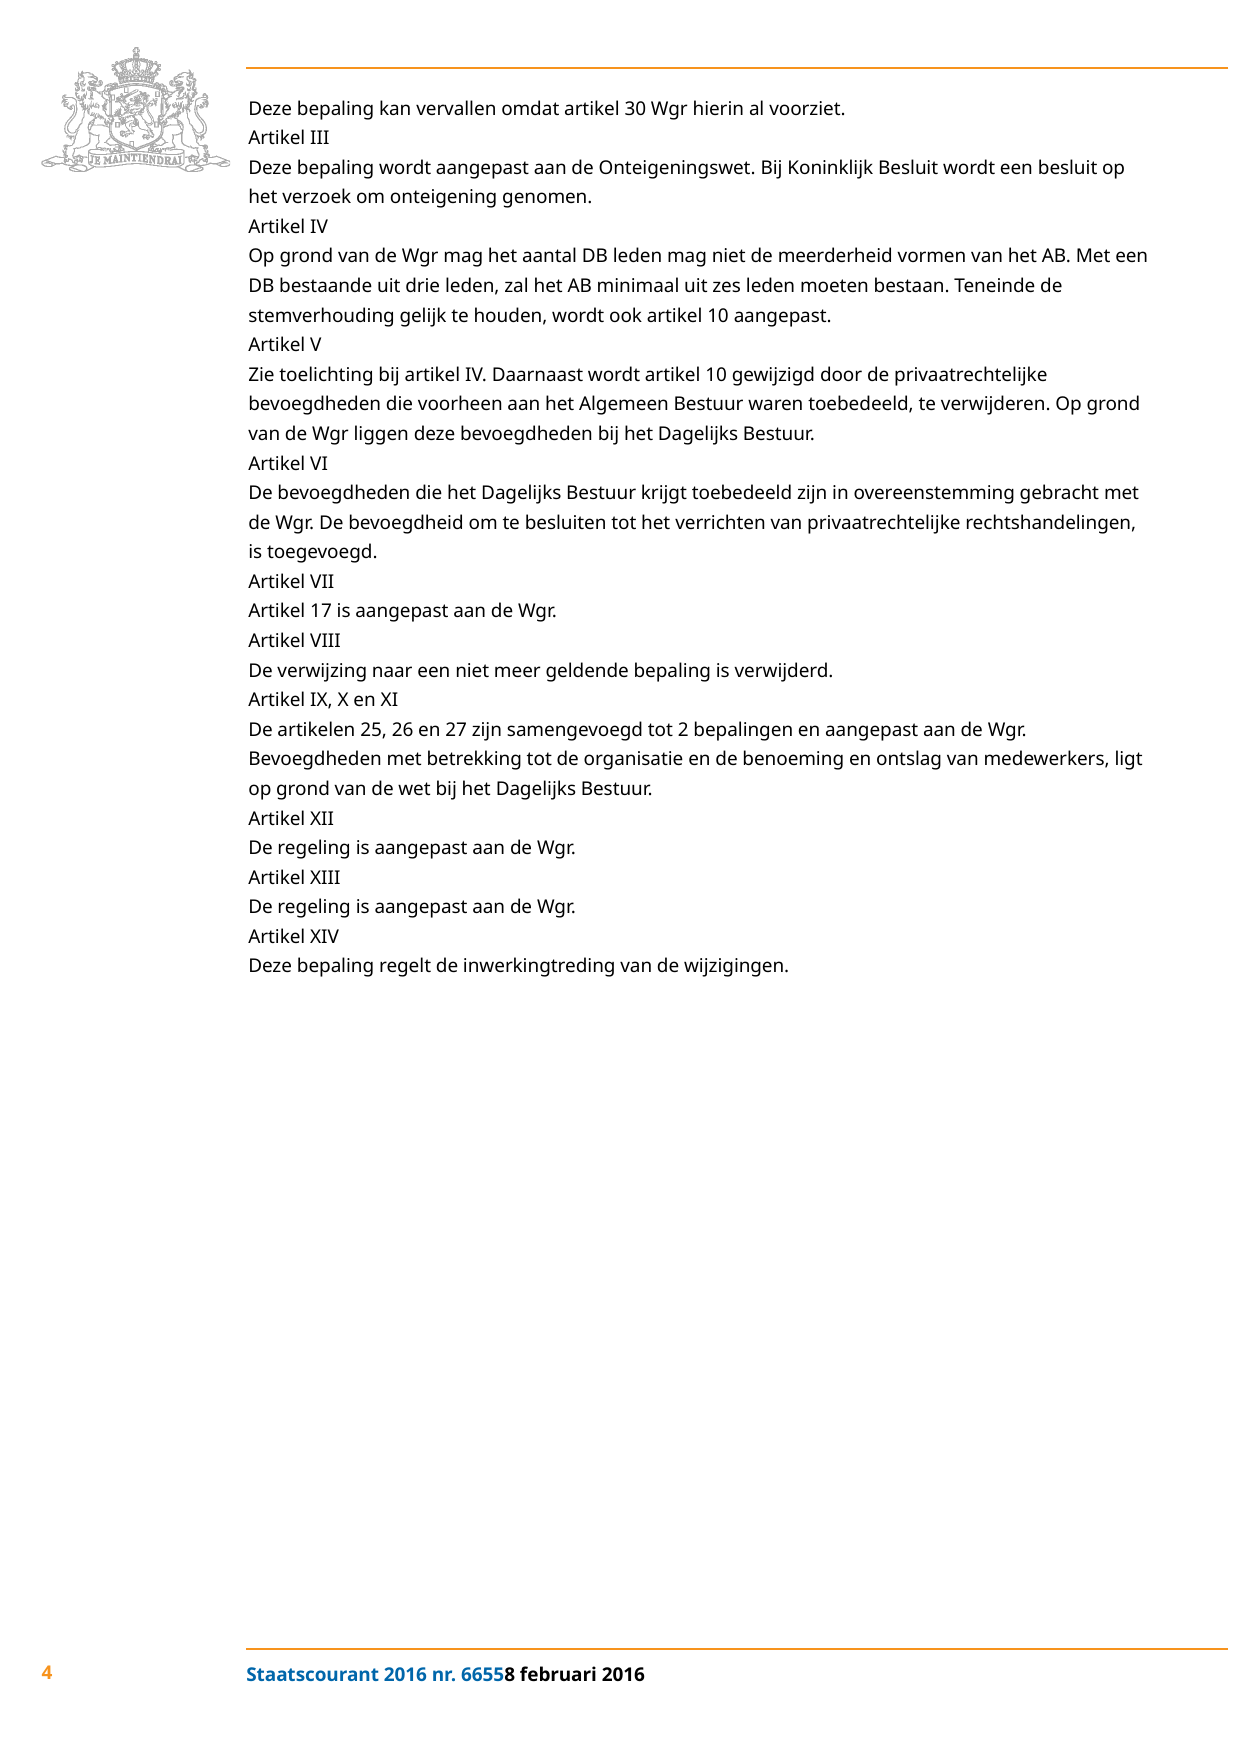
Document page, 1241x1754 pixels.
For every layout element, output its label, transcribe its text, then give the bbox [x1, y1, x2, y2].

text De verwijzing naar een niet meer geldende bepaling is verwijderd. [248, 657, 1152, 683]
text Artikel VII [248, 568, 1152, 594]
text Deze bepaling kan vervallen omdat artikel 30 Wgr hierin al voorziet. [248, 95, 1152, 121]
text De bevoegdheden die het Dagelijks Bestuur krijgt toebedeeld zijn in overeenstemming gebracht met de Wgr. De bevoegdheid om te besluiten tot het verrichten van privaatrechtelijke rechtshandelingen, is toegevoegd. [248, 479, 1152, 564]
text De regeling is aangepast aan de Wgr. [248, 893, 1152, 919]
picture [41, 47, 231, 172]
text Artikel XIV [248, 923, 1152, 949]
text Artikel 17 is aangepast aan de Wgr. [248, 598, 1152, 623]
text Zie toelichting bij artikel IV. Daarnaast wordt artikel 10 gewijzigd door de privaatrechtelijke bevoegdheden die voorheen aan het Algemeen Bestuur waren toebedeeld, te verwijderen. Op grond van de Wgr liggen deze bevoegdheden bij het Dagelijks Bestuur. [248, 361, 1152, 446]
text De artikelen 25, 26 en 27 zijn samengevoegd tot 2 bepalingen en aangepast aan de Wgr. Bevoegdheden met betrekking tot de organisatie en de benoeming en ontslag van medewerkers, ligt op grond van de wet bij het Dagelijks Bestuur. [248, 716, 1152, 801]
text Deze bepaling regelt de inwerkingtreding van de wijzigingen. [248, 953, 1152, 978]
text Op grond van de Wgr mag het aantal DB leden mag niet de meerderheid vormen van het AB. Met een DB bestaande uit drie leden, zal het AB minimaal uit zes leden moeten bestaan. Teneinde de stemverhouding gelijk te houden, wordt ook artikel 10 aangepast. [248, 243, 1152, 328]
text Artikel IV [248, 213, 1152, 239]
text De regeling is aangepast aan de Wgr. [248, 834, 1152, 860]
text Artikel V [248, 331, 1152, 357]
text Artikel VIII [248, 627, 1152, 653]
text Artikel IX, X en XI [248, 686, 1152, 712]
text Artikel III [248, 124, 1152, 150]
text Deze bepaling wordt aangepast aan de Onteigeningswet. Bij Koninklijk Besluit wordt een besluit op het verzoek om onteigening genomen. [248, 154, 1152, 209]
text Artikel XIII [248, 864, 1152, 890]
text Artikel XII [248, 805, 1152, 831]
text Artikel VI [248, 450, 1152, 476]
